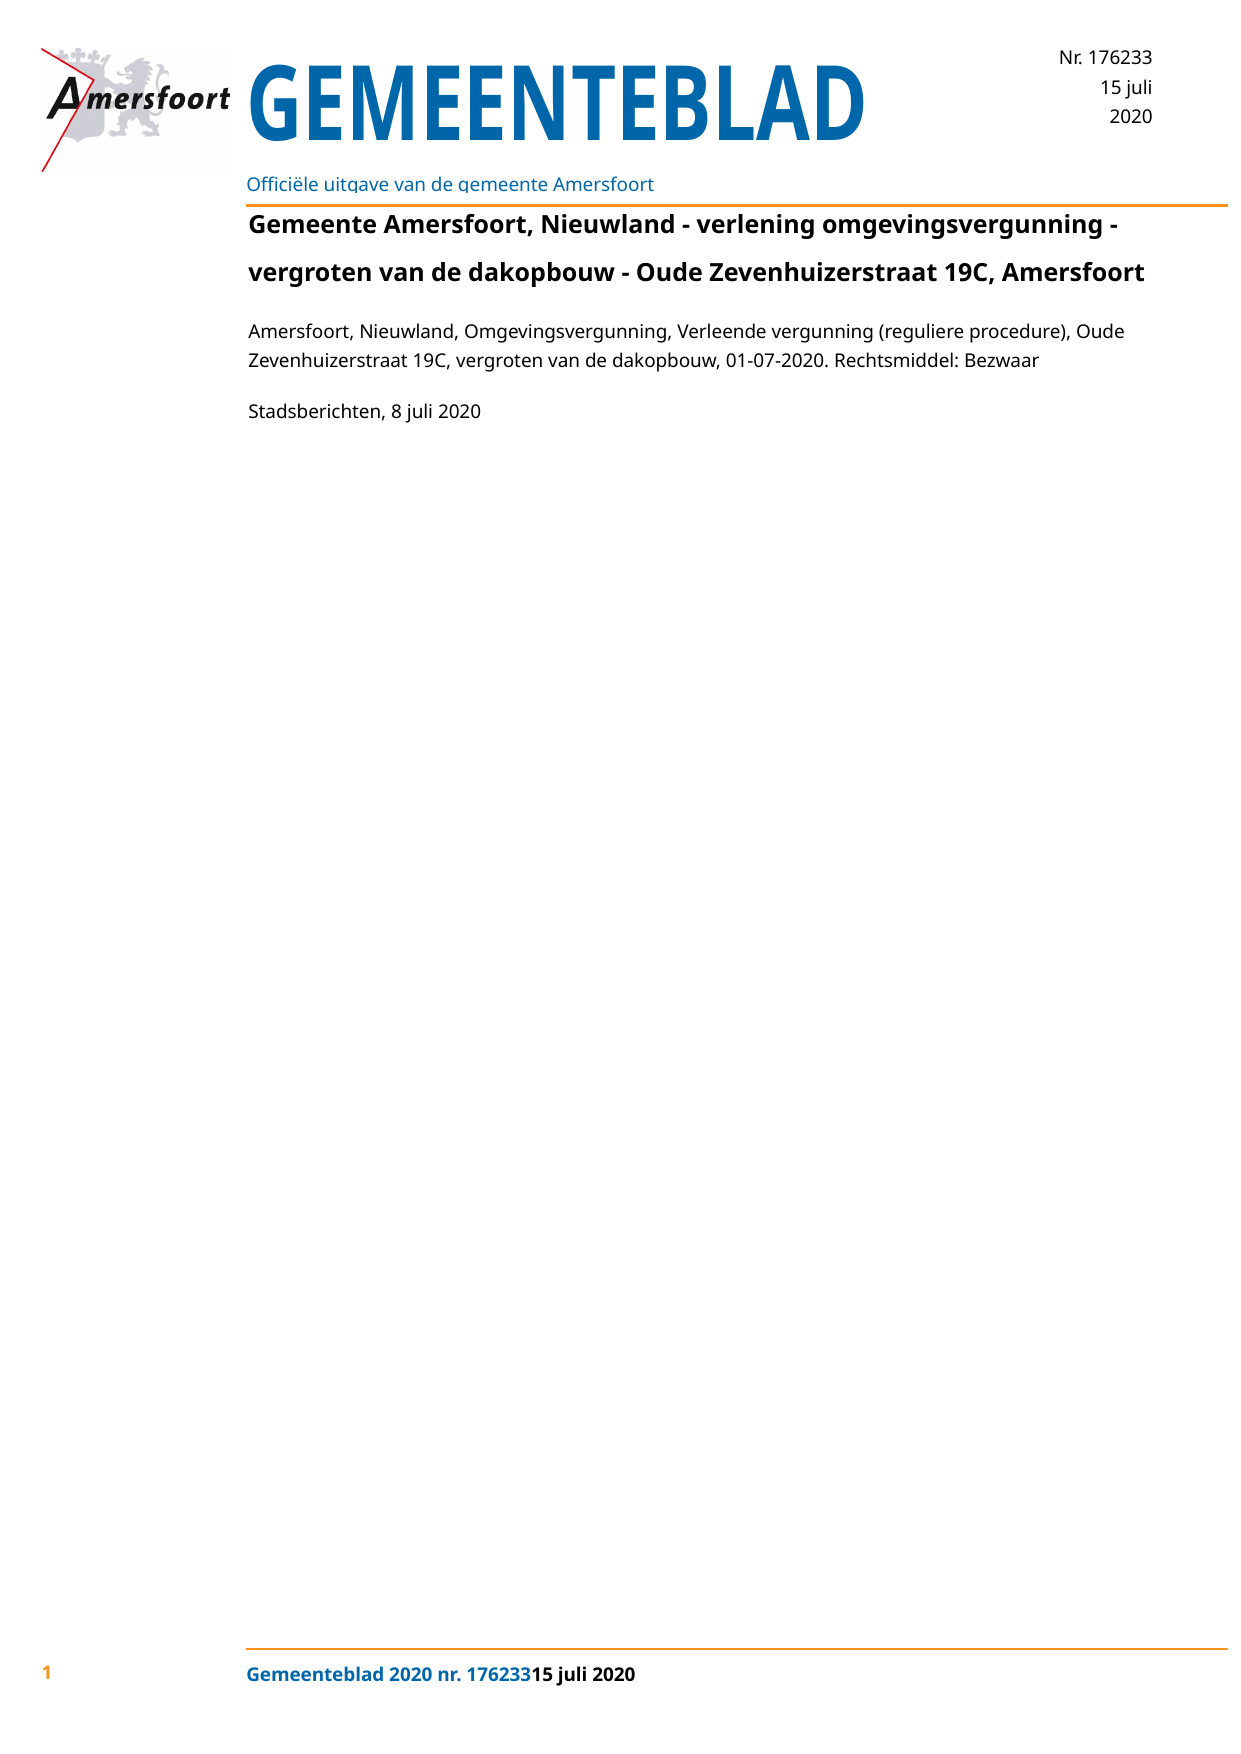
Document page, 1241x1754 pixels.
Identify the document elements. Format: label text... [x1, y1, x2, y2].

text Gemeente Amersfoort, Nieuwland - verlening omgevingsvergunning - vergroten van de dakopbouw - Oude Zevenhuizerstraat 19C, Amersfoort [248, 207, 1152, 288]
text Amersfoort, Nieuwland, Omgevingsvergunning, Verleende vergunning (reguliere procedure), Oude Zevenhuizerstraat 19C, vergroten van de dakopbouw, 01-07-2020. Rechtsmiddel: Bezwaar [248, 318, 1152, 373]
picture [41, 47, 231, 172]
text Stadsberichten, 8 juli 2020 [248, 398, 1152, 424]
